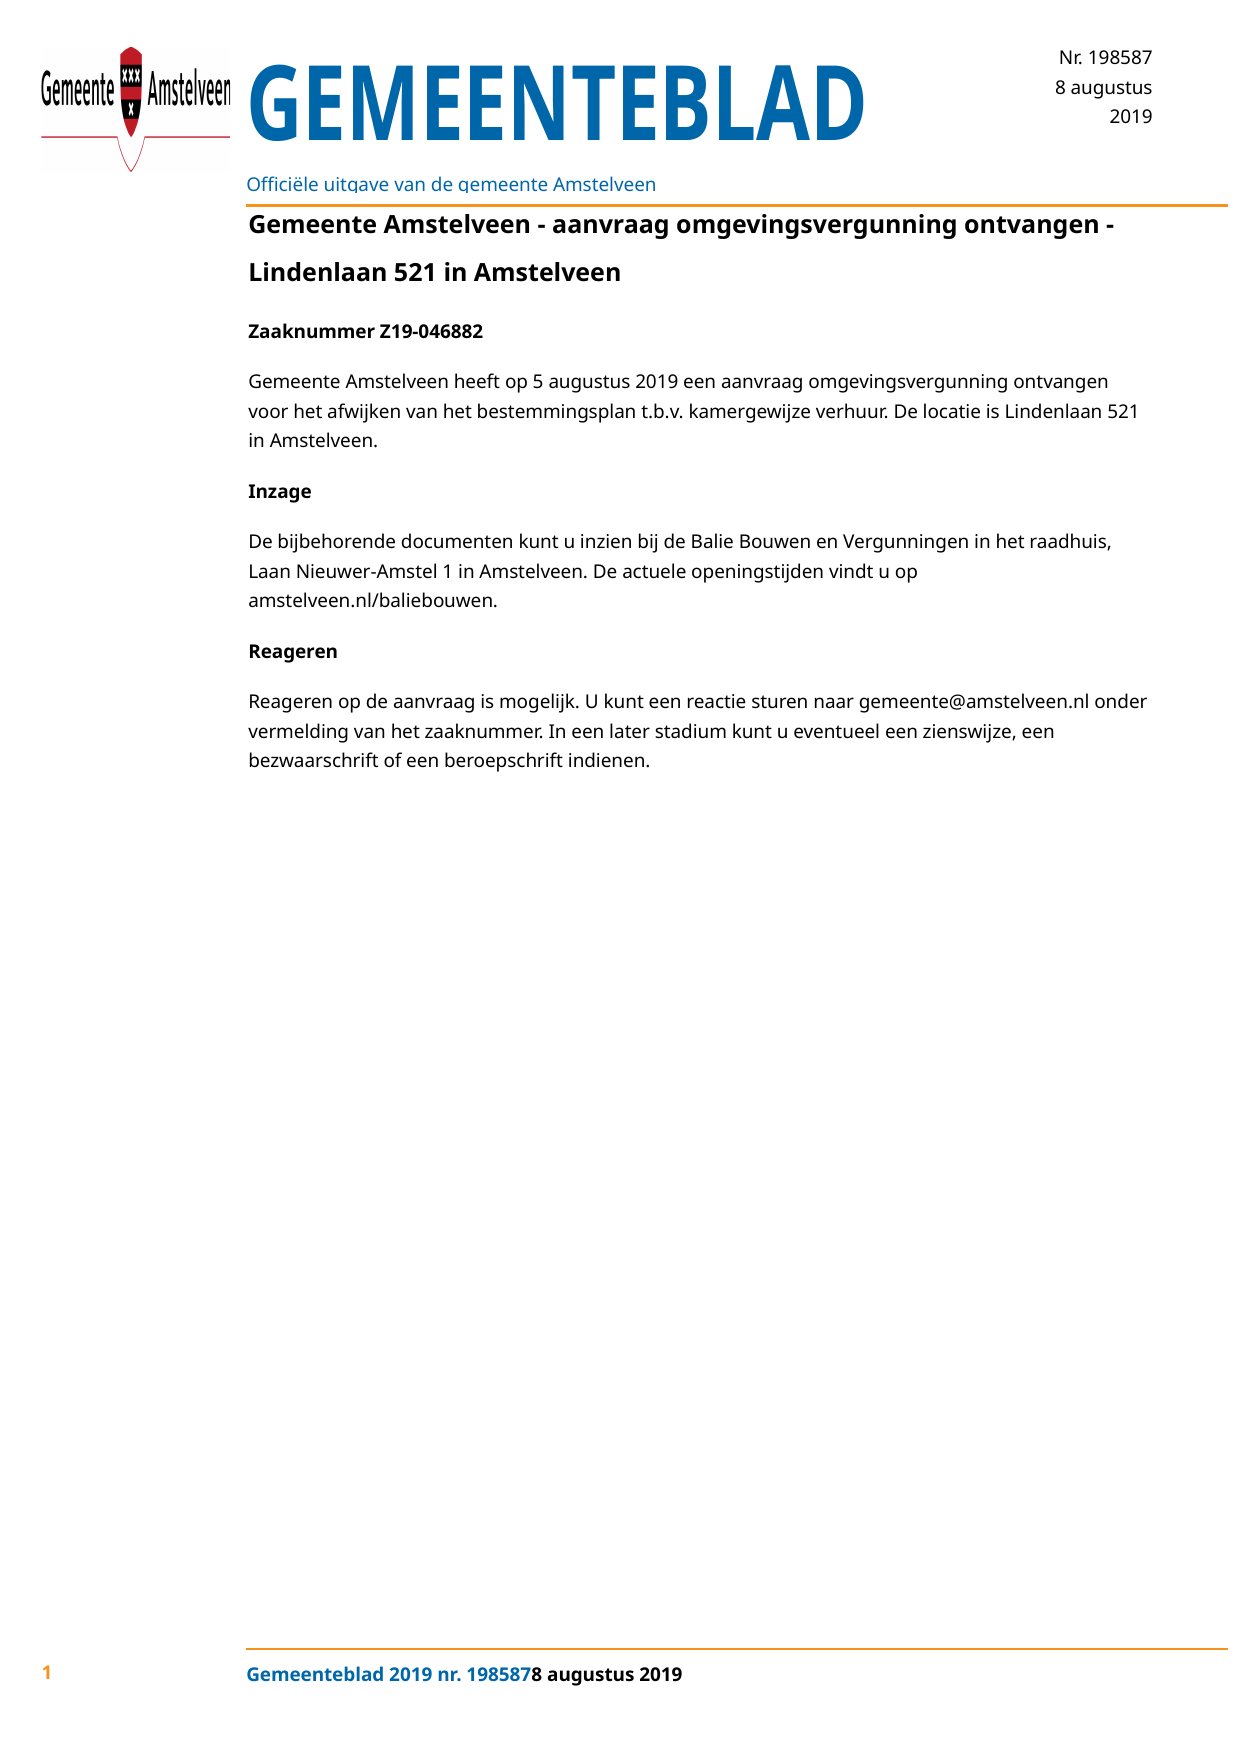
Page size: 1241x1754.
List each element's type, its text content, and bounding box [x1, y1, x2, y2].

text Reageren [248, 638, 1152, 664]
text Inzage [248, 478, 1152, 504]
text De bijbehorende documenten kunt u inzien bij de Balie Bouwen en Vergunningen in het raadhuis, Laan Nieuwer-Amstel 1 in Amstelveen. De actuele openingstijden vindt u op amstelveen.nl/baliebouwen. [248, 528, 1152, 613]
text Zaaknummer Z19-046882 [248, 318, 1152, 344]
text Gemeente Amstelveen - aanvraag omgevingsvergunning ontvangen - Lindenlaan 521 in Amstelveen [248, 207, 1152, 288]
picture [41, 47, 231, 172]
text Gemeente Amstelveen heeft op 5 augustus 2019 een aanvraag omgevingsvergunning ontvangen voor het afwijken van het bestemmingsplan t.b.v. kamergewijze verhuur. De locatie is Lindenlaan 521 in Amstelveen. [248, 368, 1152, 453]
text Reageren op de aanvraag is mogelijk. U kunt een reactie sturen naar gemeente@amstelveen.nl onder vermelding van het zaaknummer. In een later stadium kunt u eventueel een zienswijze, een bezwaarschrift of een beroepschrift indienen. [248, 688, 1152, 773]
